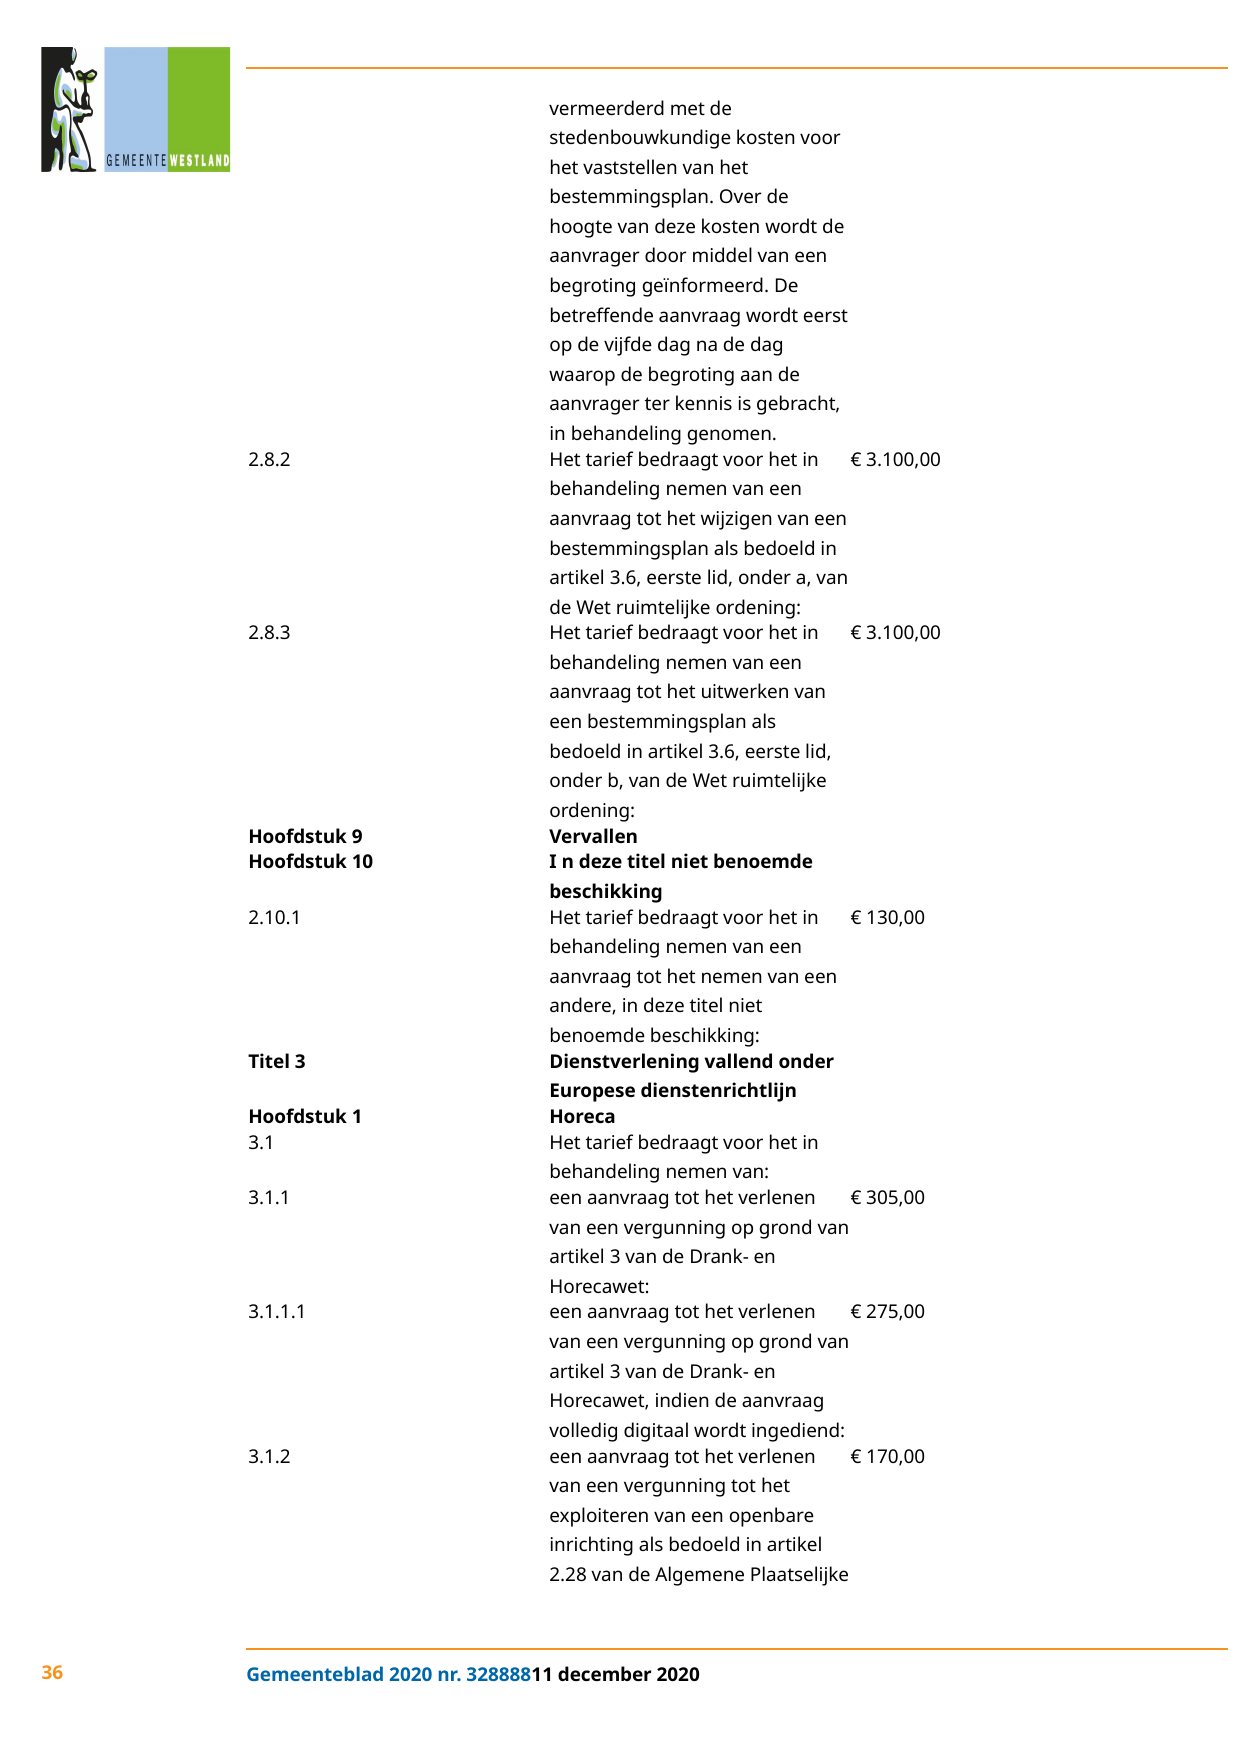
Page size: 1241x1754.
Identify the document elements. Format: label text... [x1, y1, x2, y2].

picture [41, 47, 231, 172]
table_cell I n deze titel niet benoemde beschikking [549, 849, 850, 904]
table_cell Dienstverlening vallend onder Europese dienstenrichtlijn [549, 1048, 850, 1103]
table_cell 3.1 [248, 1129, 549, 1184]
table_cell [850, 1048, 1152, 1103]
table_cell 2.8.3 [248, 620, 549, 823]
table_cell € 3.100,00 [850, 620, 1152, 823]
table_cell Titel 3 [248, 1048, 549, 1103]
table_cell [850, 1103, 1152, 1129]
table_cell [850, 849, 1152, 904]
table_cell 2.10.1 [248, 904, 549, 1048]
table_cell € 275,00 [850, 1299, 1152, 1443]
table_cell Horeca [549, 1103, 850, 1129]
table_cell Hoofdstuk 9 [248, 823, 549, 848]
table_cell Vervallen [549, 823, 850, 848]
table_cell Het tarief bedraagt voor het in behandeling nemen van een aanvraag tot het uitwerken van een bestemmingsplan als bedoeld in artikel 3.6, eerste lid, onder b, van de Wet ruimtelijke ordening: [549, 620, 850, 823]
table_cell € 305,00 [850, 1184, 1152, 1299]
table_cell [850, 95, 1152, 446]
table_cell [850, 1129, 1152, 1184]
table_cell 3.1.1.1 [248, 1299, 549, 1443]
table_cell Het tarief bedraagt voor het in behandeling nemen van een aanvraag tot het wijzigen van een bestemmingsplan als bedoeld in artikel 3.6, eerste lid, onder a, van de Wet ruimtelijke ordening: [549, 446, 850, 619]
table_cell 2.8.2 [248, 446, 549, 619]
table_cell € 170,00 [850, 1443, 1152, 1587]
table_cell Het tarief bedraagt voor het in behandeling nemen van: [549, 1129, 850, 1184]
table_cell 3.1.1 [248, 1184, 549, 1299]
table_cell Hoofdstuk 1 [248, 1103, 549, 1129]
table_cell vermeerderd met de stedenbouwkundige kosten voor het vaststellen van het bestemmingsplan. Over de hoogte van deze kosten wordt de aanvrager door middel van een begroting geïnformeerd. De betreffende aanvraag wordt eerst op de vijfde dag na de dag waarop de begroting aan de aanvrager ter kennis is gebracht, in behandeling genomen. [549, 95, 850, 446]
table_cell Hoofdstuk 10 [248, 849, 549, 904]
table_cell [850, 823, 1152, 848]
table_cell Het tarief bedraagt voor het in behandeling nemen van een aanvraag tot het nemen van een andere, in deze titel niet benoemde beschikking: [549, 904, 850, 1048]
table_cell € 3.100,00 [850, 446, 1152, 619]
table_cell 3.1.2 [248, 1443, 549, 1587]
table_cell een aanvraag tot het verlenen van een vergunning tot het exploiteren van een openbare inrichting als bedoeld in artikel 2.28 van de Algemene Plaatselijke [549, 1443, 850, 1587]
table_cell € 130,00 [850, 904, 1152, 1048]
table_cell [248, 95, 549, 446]
table_cell een aanvraag tot het verlenen van een vergunning op grond van artikel 3 van de Drank- en Horecawet: [549, 1184, 850, 1299]
table_cell een aanvraag tot het verlenen van een vergunning op grond van artikel 3 van de Drank- en Horecawet, indien de aanvraag volledig digitaal wordt ingediend: [549, 1299, 850, 1443]
